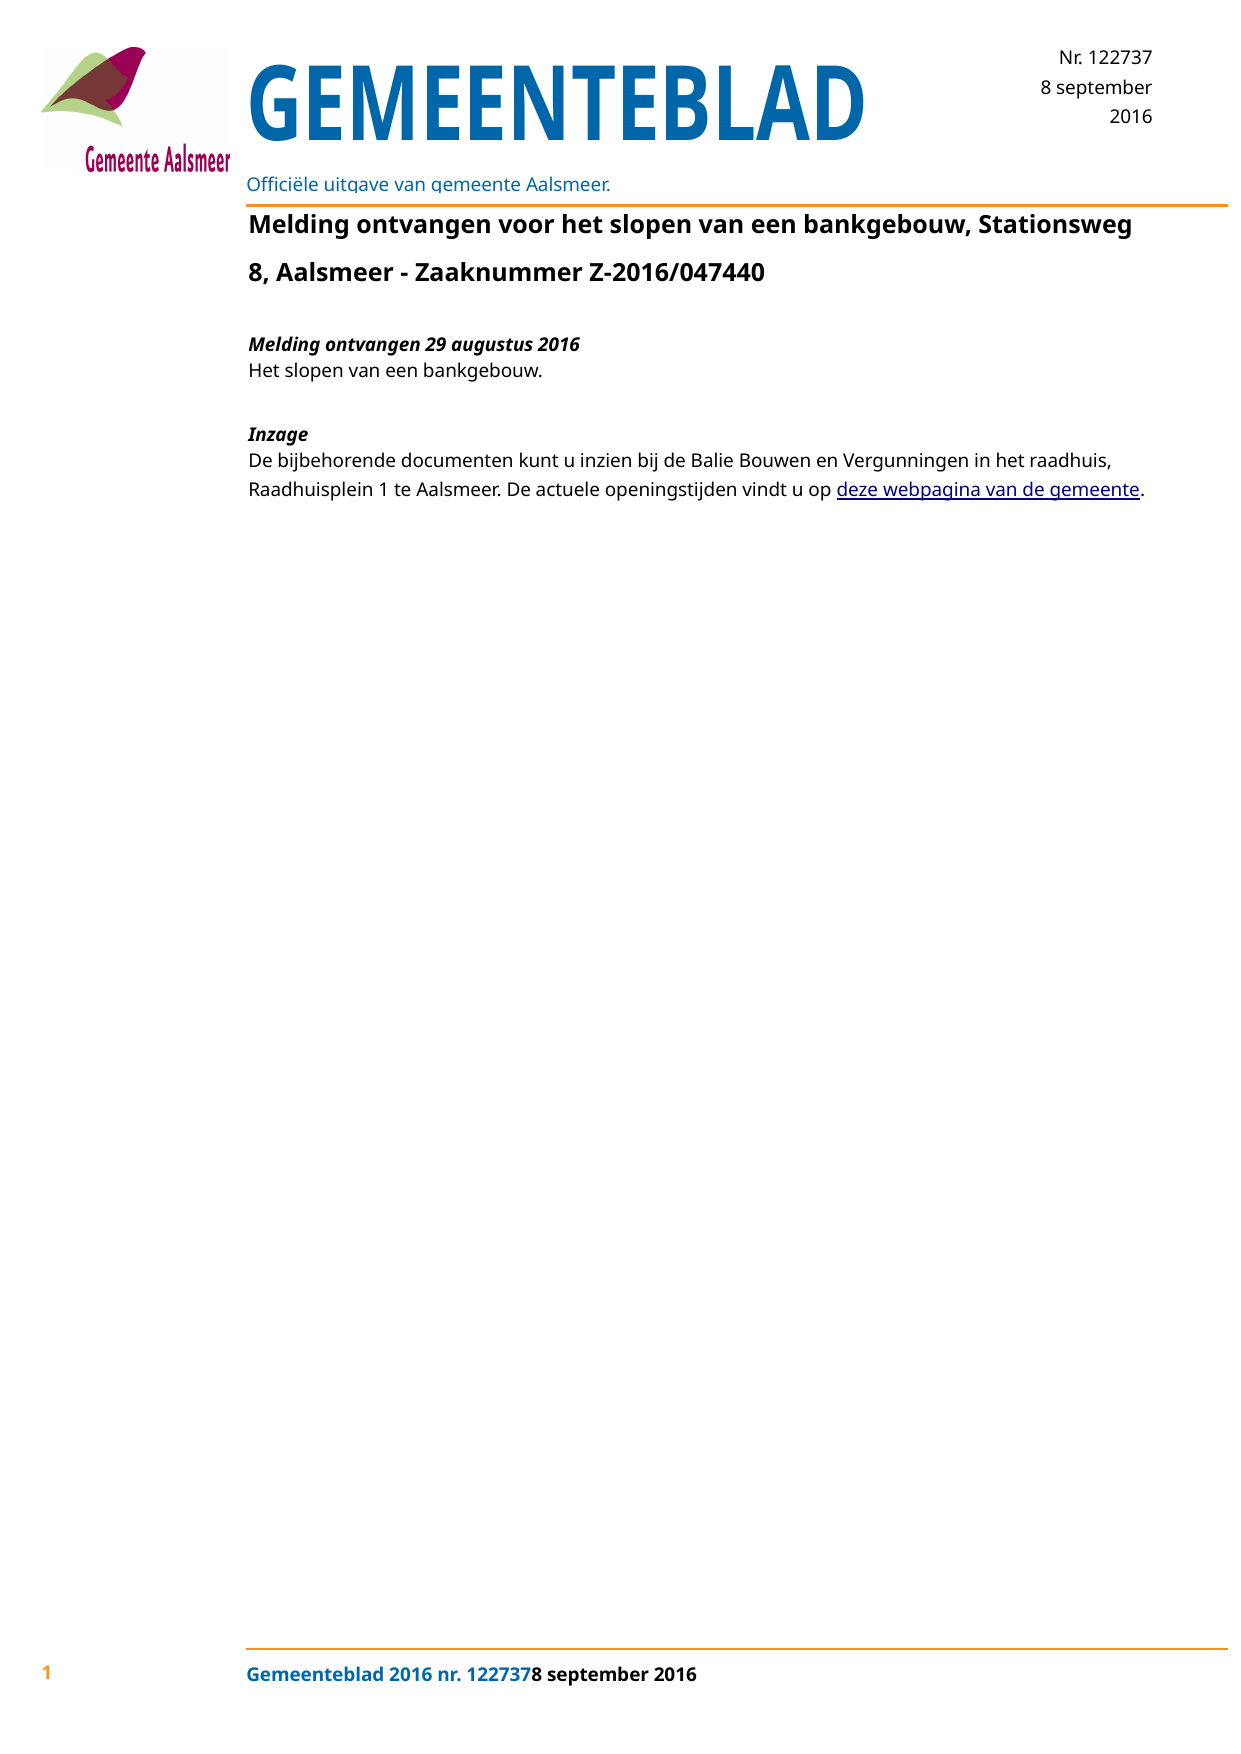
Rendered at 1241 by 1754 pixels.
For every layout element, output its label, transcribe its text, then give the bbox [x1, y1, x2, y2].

picture [41, 47, 231, 172]
text Melding ontvangen voor het slopen van een bankgebouw, Stationsweg 8, Aalsmeer - Zaaknummer Z-2016/047440 [248, 207, 1152, 288]
text Melding ontvangen 29 augustus 2016 [248, 331, 1152, 357]
text De bijbehorende documenten kunt u inzien bij de Balie Bouwen en Vergunningen in het raadhuis, Raadhuisplein 1 te Aalsmeer. De actuele openingstijden vindt u op deze webpagina van de gemeente. [248, 447, 1152, 502]
text Het slopen van een bankgebouw. [248, 357, 1152, 383]
text Inzage [248, 421, 1152, 447]
